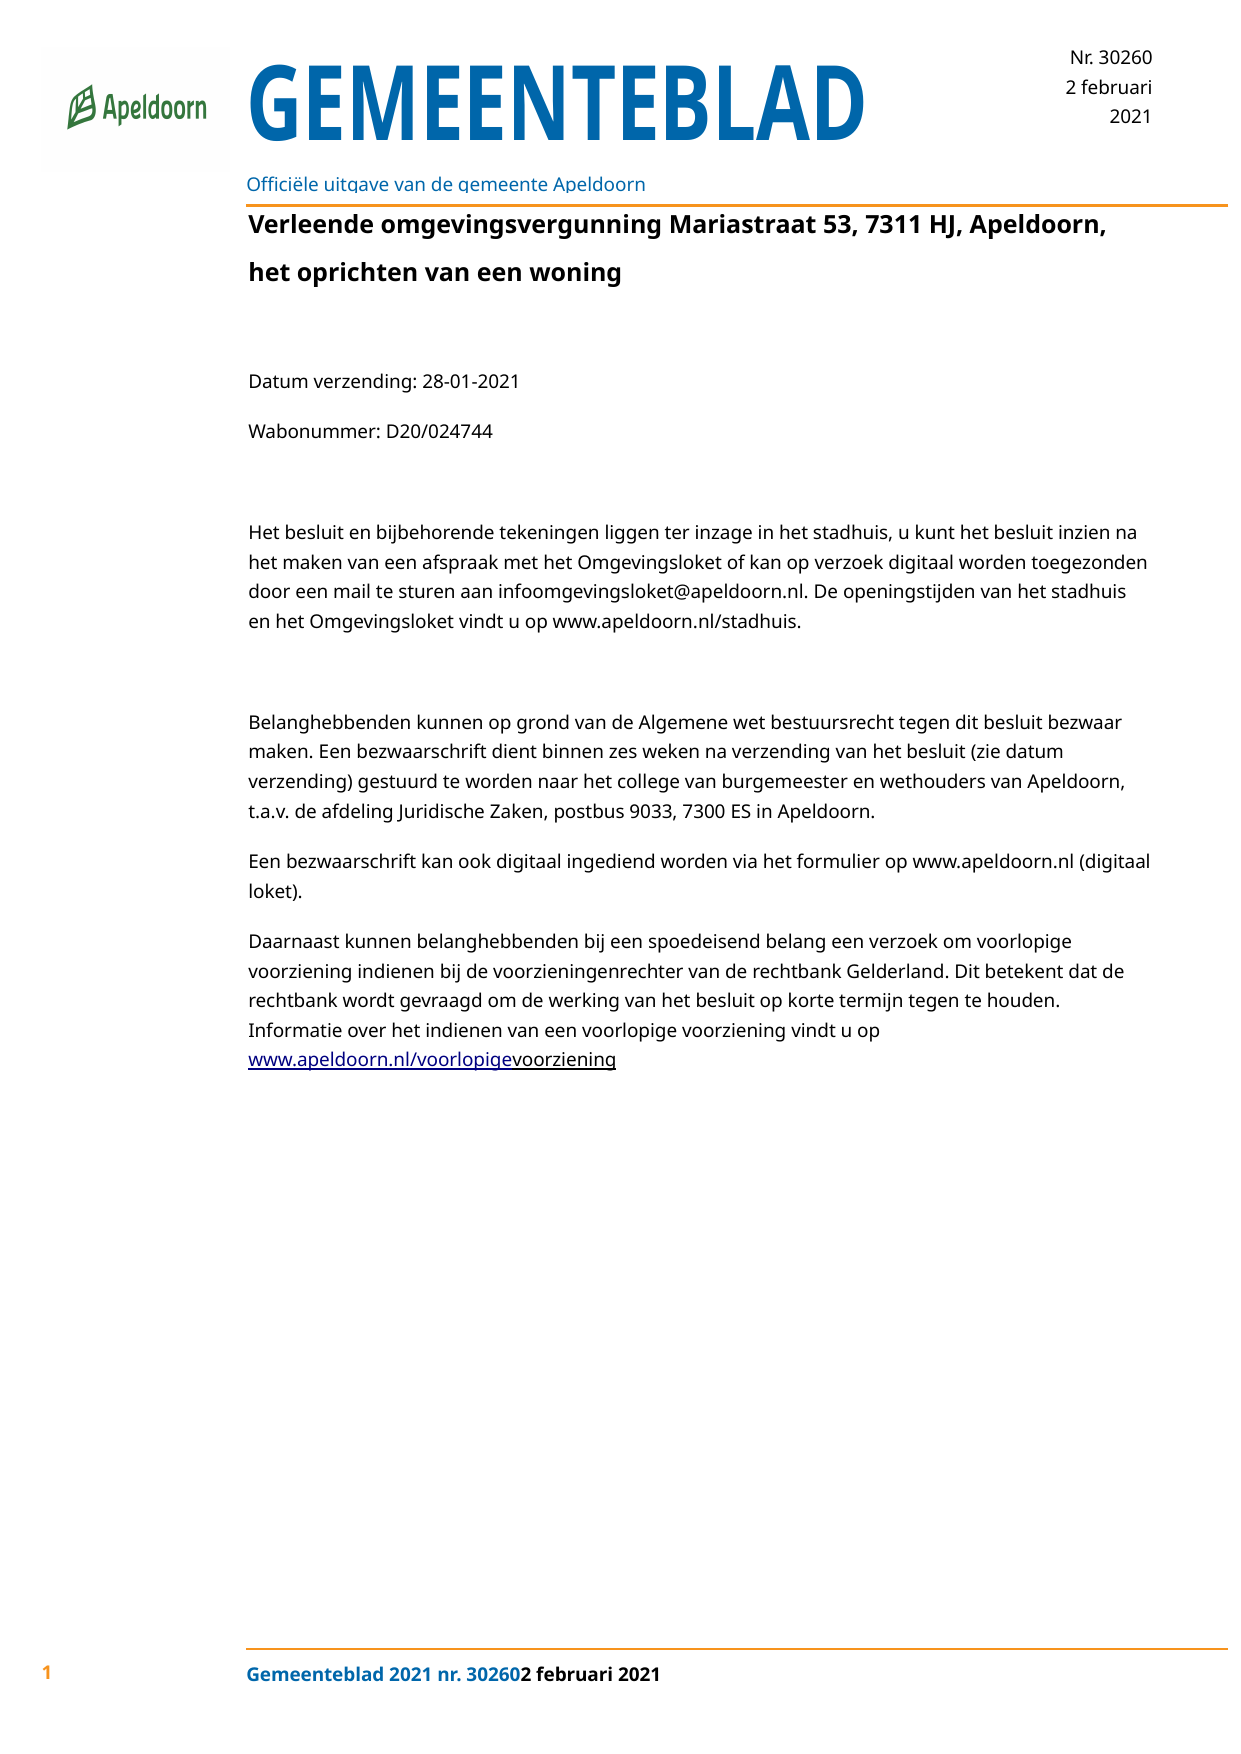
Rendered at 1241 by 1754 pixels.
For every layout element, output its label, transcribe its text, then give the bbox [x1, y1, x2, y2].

text Belanghebbenden kunnen op grond van de Algemene wet bestuursrecht tegen dit besluit bezwaar maken. Een bezwaarschrift dient binnen zes weken na verzending van het besluit (zie datum verzending) gestuurd te worden naar het college van burgemeester en wethouders van Apeldoorn, t.a.v. de afdeling Juridische Zaken, postbus 9033, 7300 ES in Apeldoorn. [248, 709, 1152, 824]
text Wabonummer: D20/024744 [248, 419, 1152, 444]
text Datum verzending: 28-01-2021 [248, 368, 1152, 394]
text Een bezwaarschrift kan ook digitaal ingediend worden via het formulier op www.apeldoorn.nl (digitaal loket). [248, 848, 1152, 904]
text Daarnaast kunnen belanghebbenden bij een spoedeisend belang een verzoek om voorlopige voorziening indienen bij de voorzieningenrechter van de rechtbank Gelderland. Dit betekent dat de rechtbank wordt gevraagd om de werking van het besluit op korte termijn tegen te houden. Informatie over het indienen van een voorlopige voorziening vindt u op www.apeldoorn.nl/voorlopigevoorziening [248, 928, 1152, 1072]
picture [41, 47, 231, 172]
text Het besluit en bijbehorende tekeningen liggen ter inzage in het stadhuis, u kunt het besluit inzien na het maken van een afspraak met het Omgevingsloket of kan op verzoek digitaal worden toegezonden door een mail te sturen aan infoomgevingsloket@apeldoorn.nl. De openingstijden van het stadhuis en het Omgevingsloket vindt u op www.apeldoorn.nl/stadhuis. [248, 519, 1152, 634]
text Verleende omgevingsvergunning Mariastraat 53, 7311 HJ, Apeldoorn, het oprichten van een woning [248, 207, 1152, 288]
